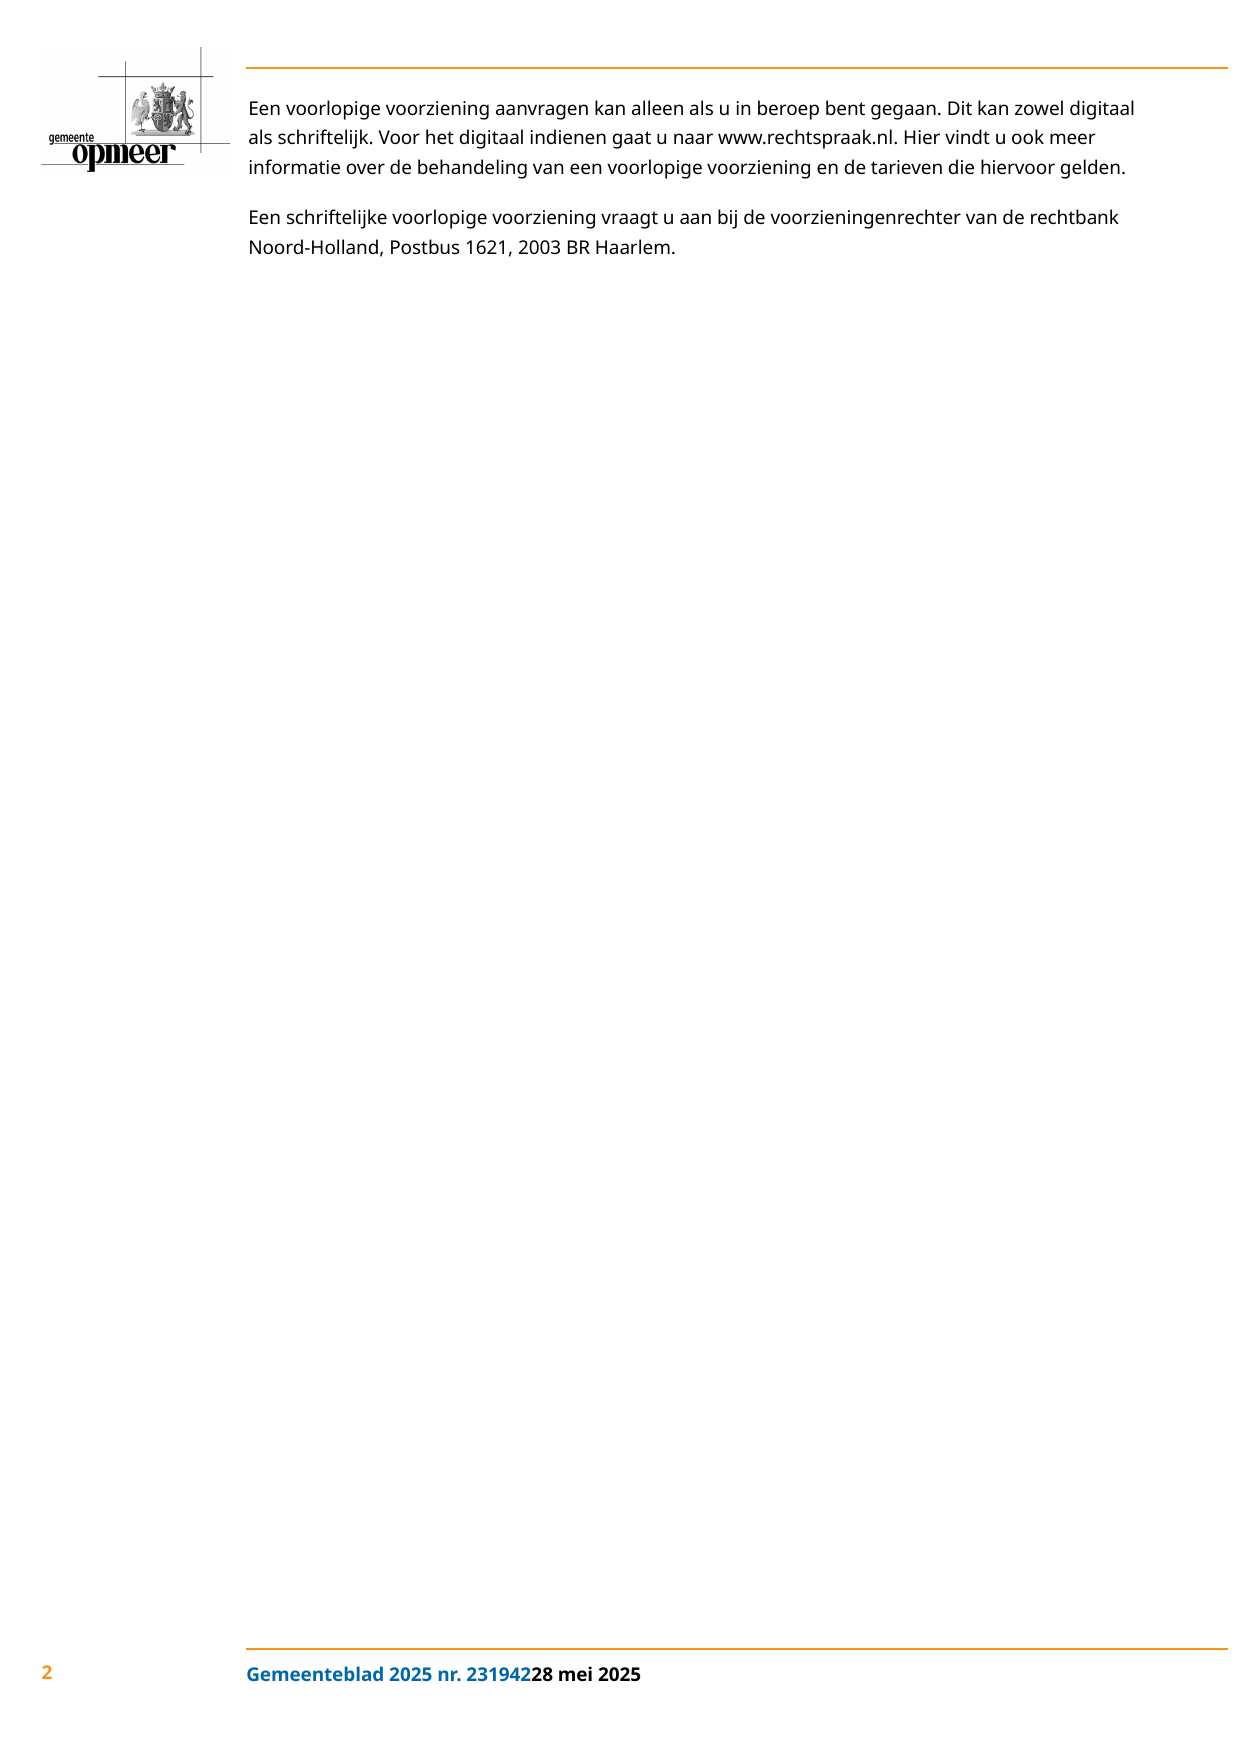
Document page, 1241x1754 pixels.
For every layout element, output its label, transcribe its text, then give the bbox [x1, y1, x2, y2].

text Een voorlopige voorziening aanvragen kan alleen als u in beroep bent gegaan. Dit kan zowel digitaal als schriftelijk. Voor het digitaal indienen gaat u naar www.rechtspraak.nl. Hier vindt u ook meer informatie over de behandeling van een voorlopige voorziening en de tarieven die hiervoor gelden. [248, 95, 1152, 180]
picture [41, 47, 231, 172]
text Een schriftelijke voorlopige voorziening vraagt u aan bij de voorzieningenrechter van de rechtbank Noord-Holland, Postbus 1621, 2003 BR Haarlem. [248, 204, 1152, 260]
